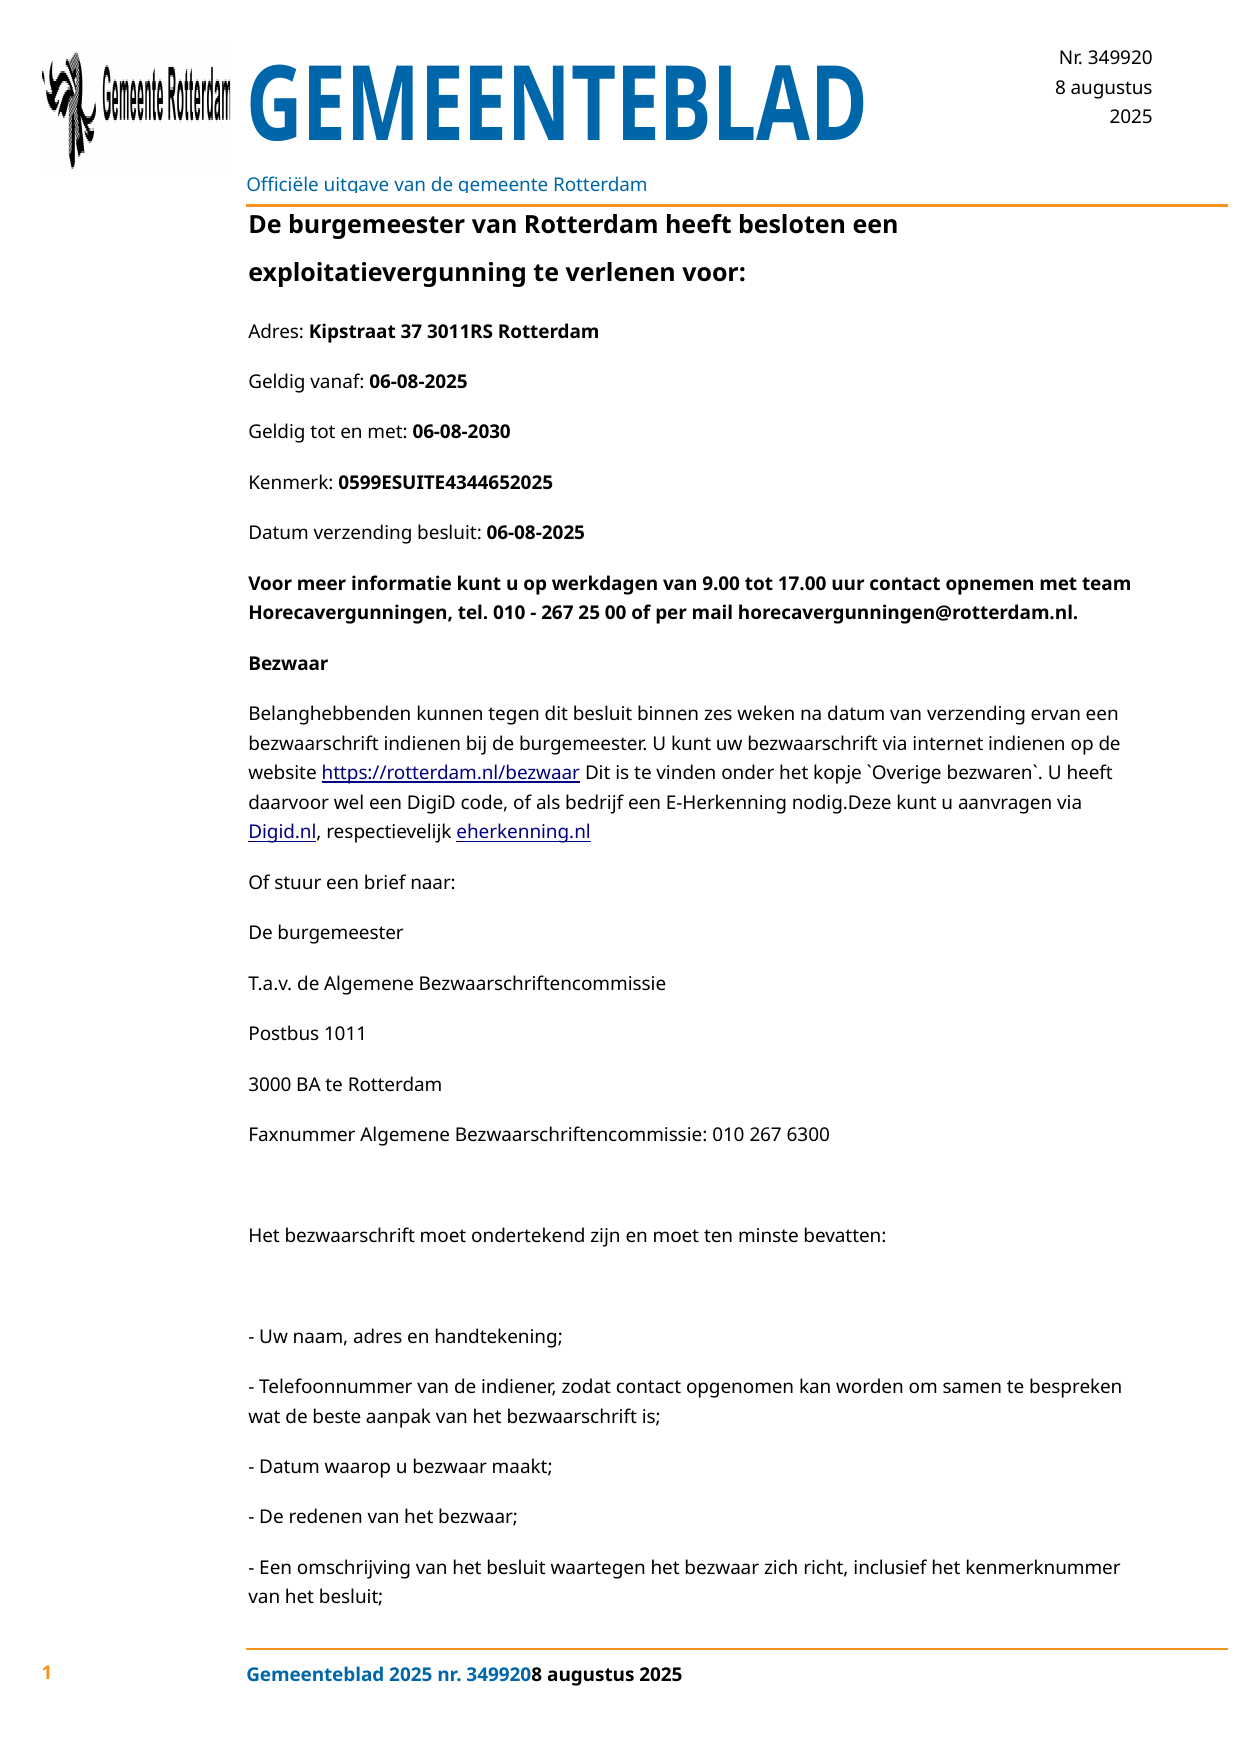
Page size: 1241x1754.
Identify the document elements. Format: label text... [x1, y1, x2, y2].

text Adres: Kipstraat 37 3011RS Rotterdam [248, 318, 1152, 344]
text Voor meer informatie kunt u op werkdagen van 9.00 tot 17.00 uur contact opnemen met team Horecavergunningen, tel. 010 - 267 25 00 of per mail horecavergunningen@rotterdam.nl. [248, 570, 1152, 625]
text Kenmerk: 0599ESUITE4344652025 [248, 469, 1152, 495]
text Postbus 1011 [248, 1020, 1152, 1046]
text - De redenen van het bezwaar; [248, 1504, 1152, 1529]
text - Datum waarop u bezwaar maakt; [248, 1453, 1152, 1479]
text 3000 BA te Rotterdam [248, 1071, 1152, 1097]
picture [41, 47, 231, 172]
text T.a.v. de Algemene Bezwaarschriftencommissie [248, 970, 1152, 996]
text - Uw naam, adres en handtekening; [248, 1323, 1152, 1349]
text Geldig tot en met: 06-08-2030 [248, 419, 1152, 444]
text Het bezwaarschrift moet ondertekend zijn en moet ten minste bevatten: [248, 1222, 1152, 1248]
text Datum verzending besluit: 06-08-2025 [248, 519, 1152, 545]
text Bezwaar [248, 650, 1152, 676]
text De burgemeester van Rotterdam heeft besloten een exploitatievergunning te verlenen voor: [248, 207, 1152, 288]
text Geldig vanaf: 06-08-2025 [248, 368, 1152, 394]
text Of stuur een brief naar: [248, 869, 1152, 895]
text - Een omschrijving van het besluit waartegen het bezwaar zich richt, inclusief het kenmerknummer van het besluit; [248, 1554, 1152, 1609]
text De burgemeester [248, 919, 1152, 945]
text - Telefoonnummer van de indiener, zodat contact opgenomen kan worden om samen te bespreken wat de beste aanpak van het bezwaarschrift is; [248, 1373, 1152, 1429]
text Faxnummer Algemene Bezwaarschriftencommissie: 010 267 6300 [248, 1121, 1152, 1147]
text Belanghebbenden kunnen tegen dit besluit binnen zes weken na datum van verzending ervan een bezwaarschrift indienen bij de burgemeester. U kunt uw bezwaarschrift via internet indienen op de website https://rotterdam.nl/bezwaar Dit is te vinden onder het kopje `Overige bezwaren`. U heeft daarvoor wel een DigiD code, of als bedrijf een E-Herkenning nodig.Deze kunt u aanvragen via Digid.nl, respectievelijk eherkenning.nl [248, 700, 1152, 844]
